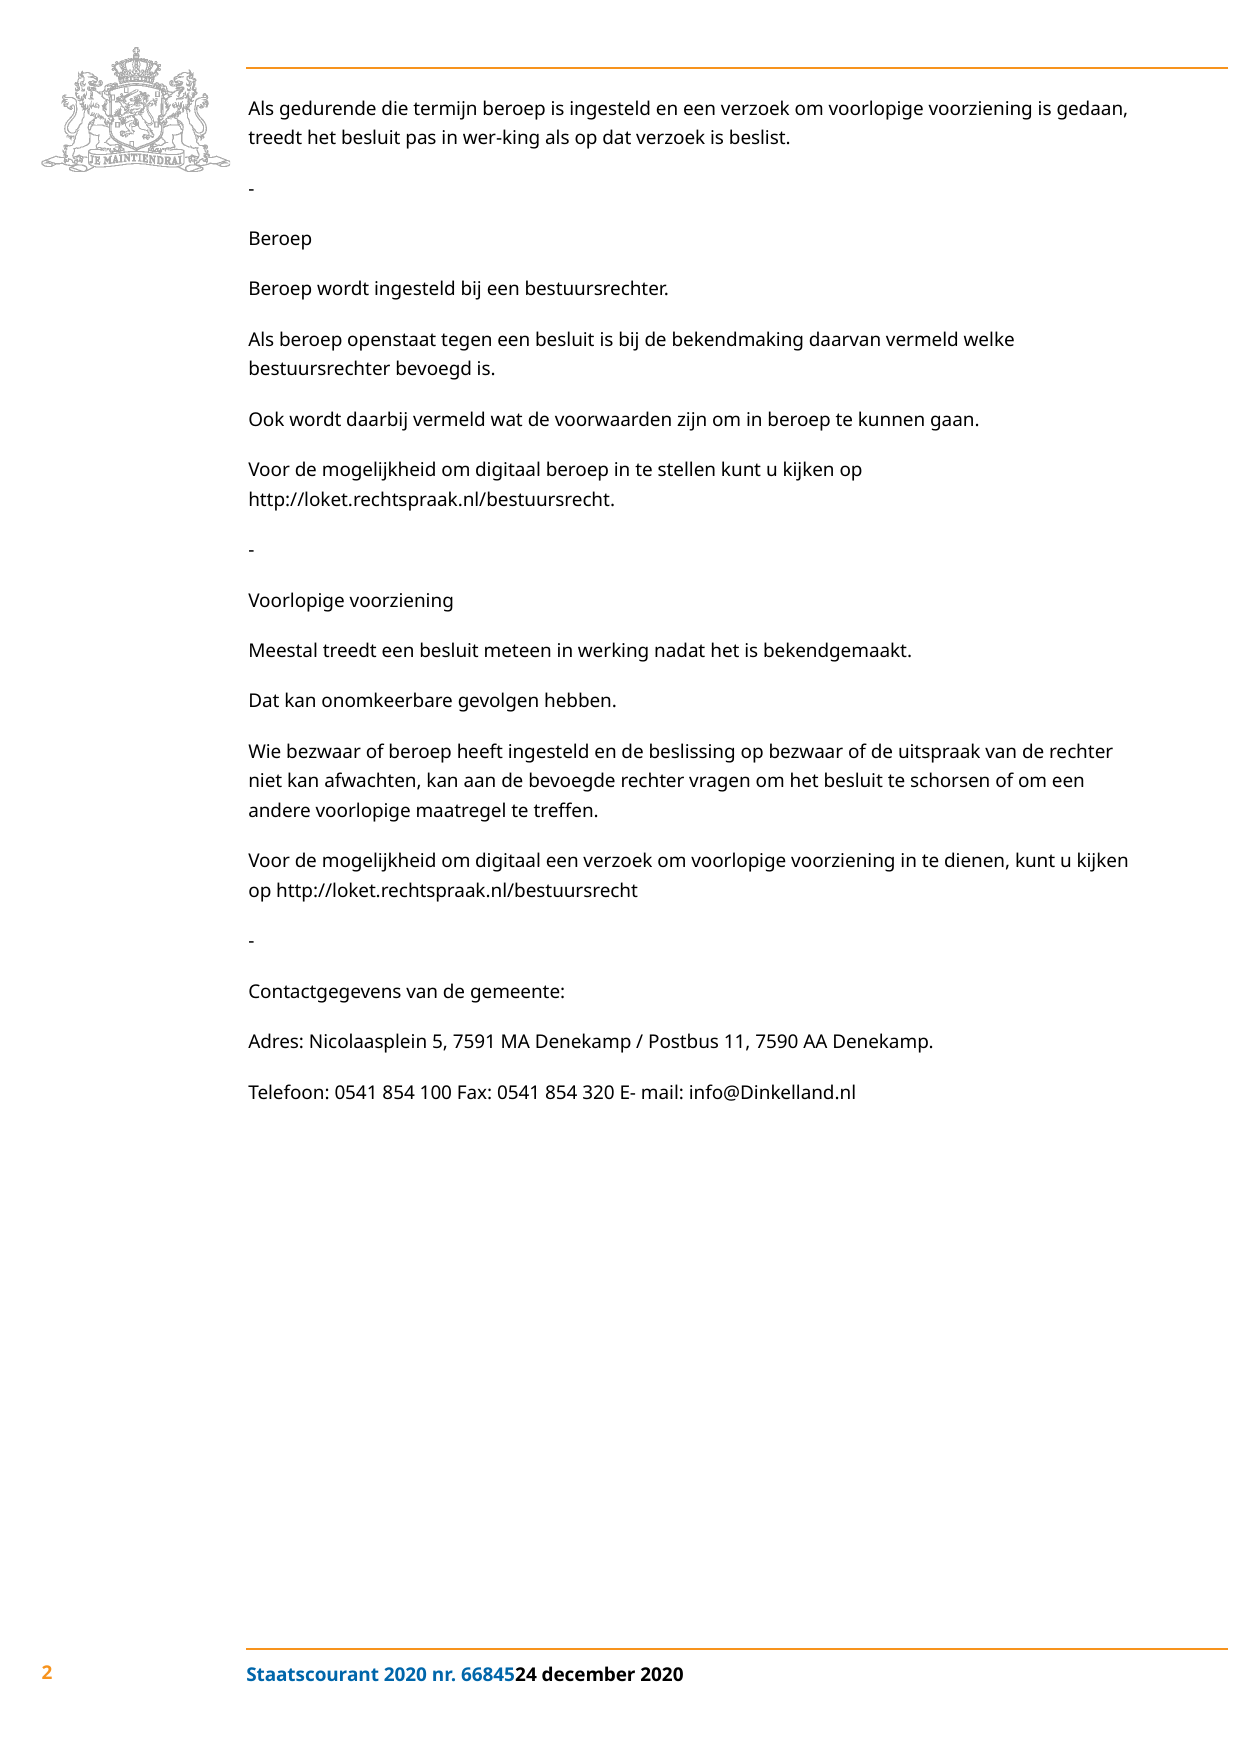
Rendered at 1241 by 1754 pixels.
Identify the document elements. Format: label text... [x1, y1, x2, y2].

text - [248, 928, 1152, 953]
text Ook wordt daarbij vermeld wat de voorwaarden zijn om in beroep te kunnen gaan. [248, 406, 1152, 432]
picture [41, 47, 231, 172]
text Beroep wordt ingesteld bij een bestuursrechter. [248, 276, 1152, 301]
text Voor de mogelijkheid om digitaal beroep in te stellen kunt u kijken op http://loket.rechtspraak.nl/bestuursrecht. [248, 456, 1152, 512]
text Meestal treedt een besluit meteen in werking nadat het is bekendgemaakt. [248, 637, 1152, 663]
text Telefoon: 0541 854 100 Fax: 0541 854 320 E- mail: info@Dinkelland.nl [248, 1079, 1152, 1105]
text Als gedurende die termijn beroep is ingesteld en een verzoek om voorlopige voorziening is gedaan, treedt het besluit pas in wer-king als op dat verzoek is beslist. [248, 95, 1152, 150]
text - [248, 175, 1152, 201]
text Adres: Nicolaasplein 5, 7591 MA Denekamp / Postbus 11, 7590 AA Denekamp. [248, 1028, 1152, 1054]
text Voor de mogelijkheid om digitaal een verzoek om voorlopige voorziening in te dienen, kunt u kijken op http://loket.rechtspraak.nl/bestuursrecht [248, 848, 1152, 903]
text Contactgegevens van de gemeente: [248, 978, 1152, 1004]
text Dat kan onomkeerbare gevolgen hebben. [248, 688, 1152, 713]
text - [248, 536, 1152, 562]
text Beroep [248, 225, 1152, 251]
text Voorlopige voorziening [248, 587, 1152, 613]
text Wie bezwaar of beroep heeft ingesteld en de beslissing op bezwaar of de uitspraak van de rechter niet kan afwachten, kan aan de bevoegde rechter vragen om het besluit te schorsen of om een andere voorlopige maatregel te treffen. [248, 738, 1152, 823]
text Als beroep openstaat tegen een besluit is bij de bekendmaking daarvan vermeld welke bestuursrechter bevoegd is. [248, 326, 1152, 381]
